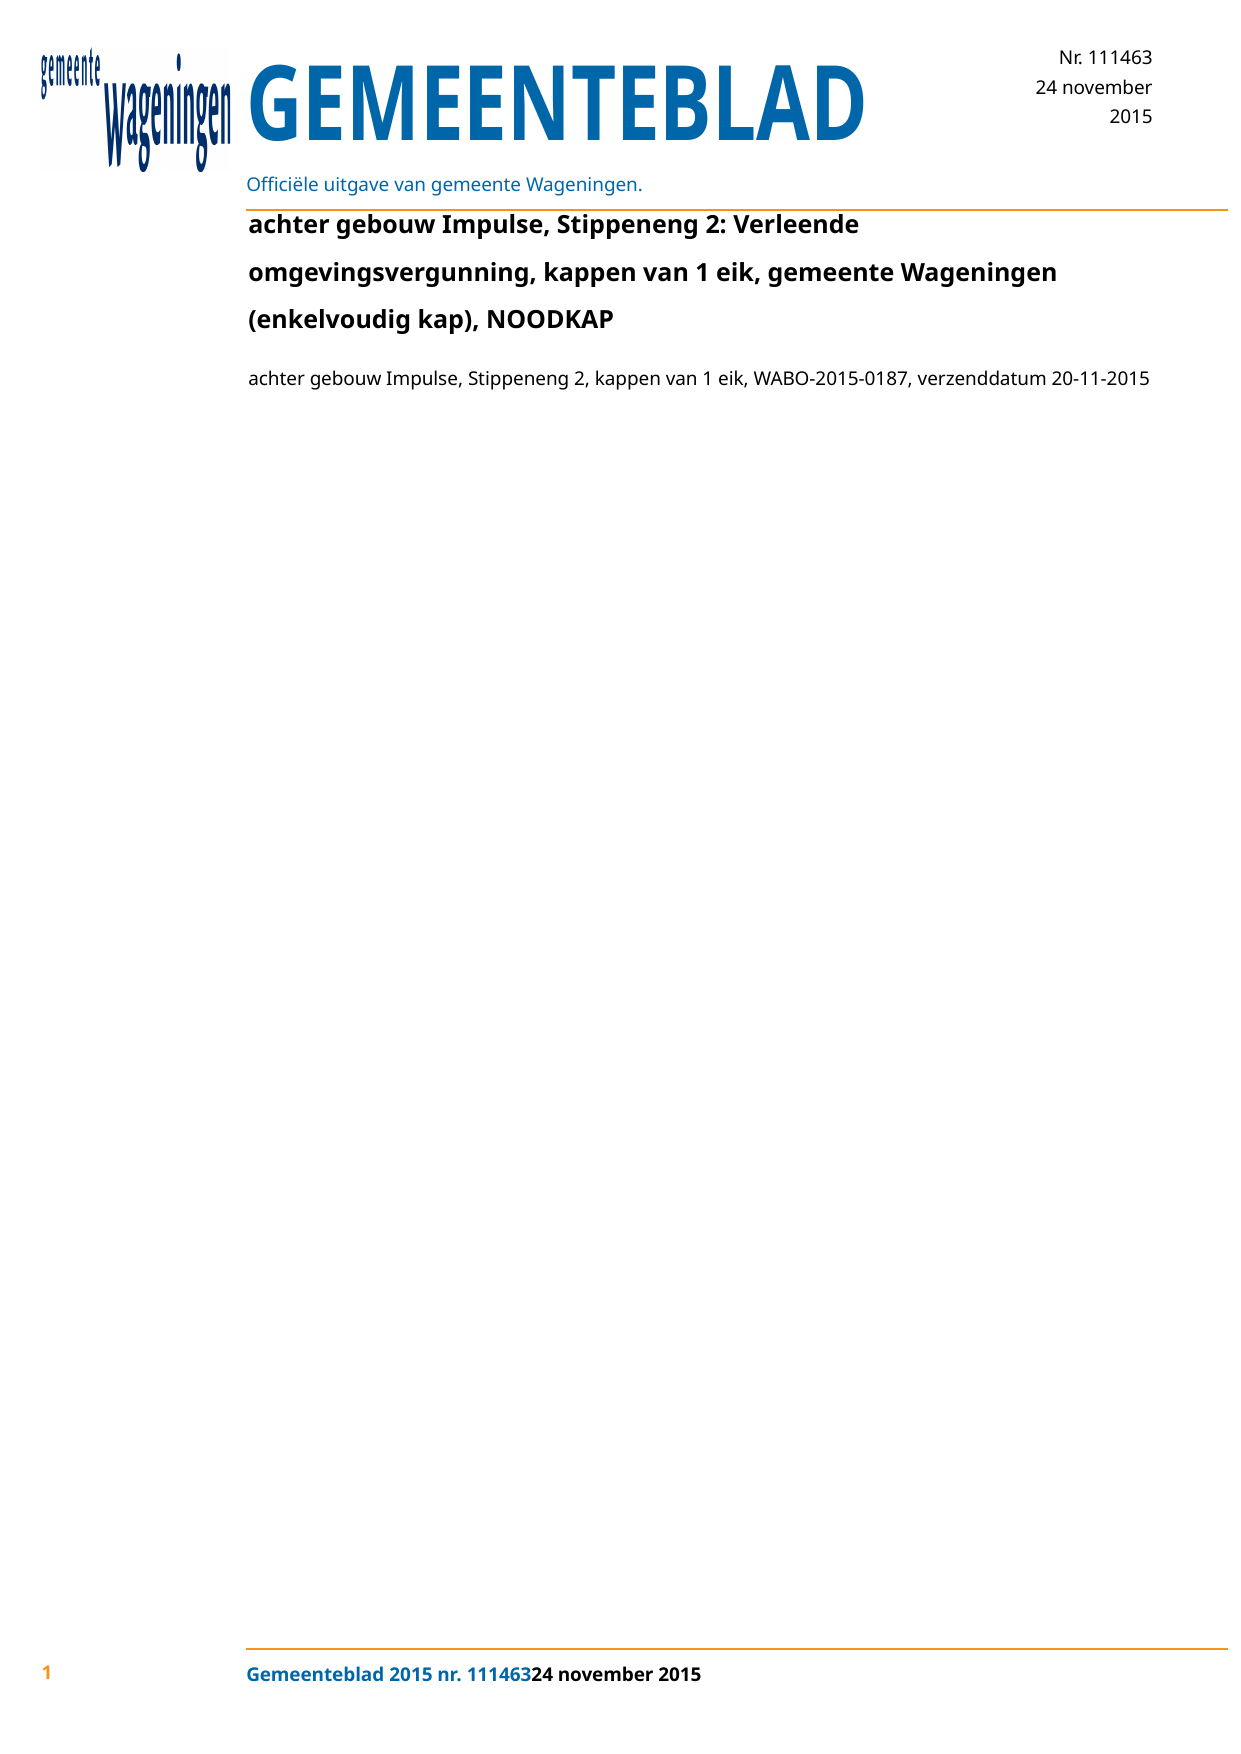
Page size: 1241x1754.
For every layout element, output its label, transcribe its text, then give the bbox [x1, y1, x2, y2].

text achter gebouw Impulse, Stippeneng 2: Verleende omgevingsvergunning, kappen van 1 eik, gemeente Wageningen (enkelvoudig kap), NOODKAP [248, 211, 1152, 336]
picture [41, 47, 231, 172]
text achter gebouw Impulse, Stippeneng 2, kappen van 1 eik, WABO-2015-0187, verzenddatum 20-11-2015 [248, 366, 1152, 391]
